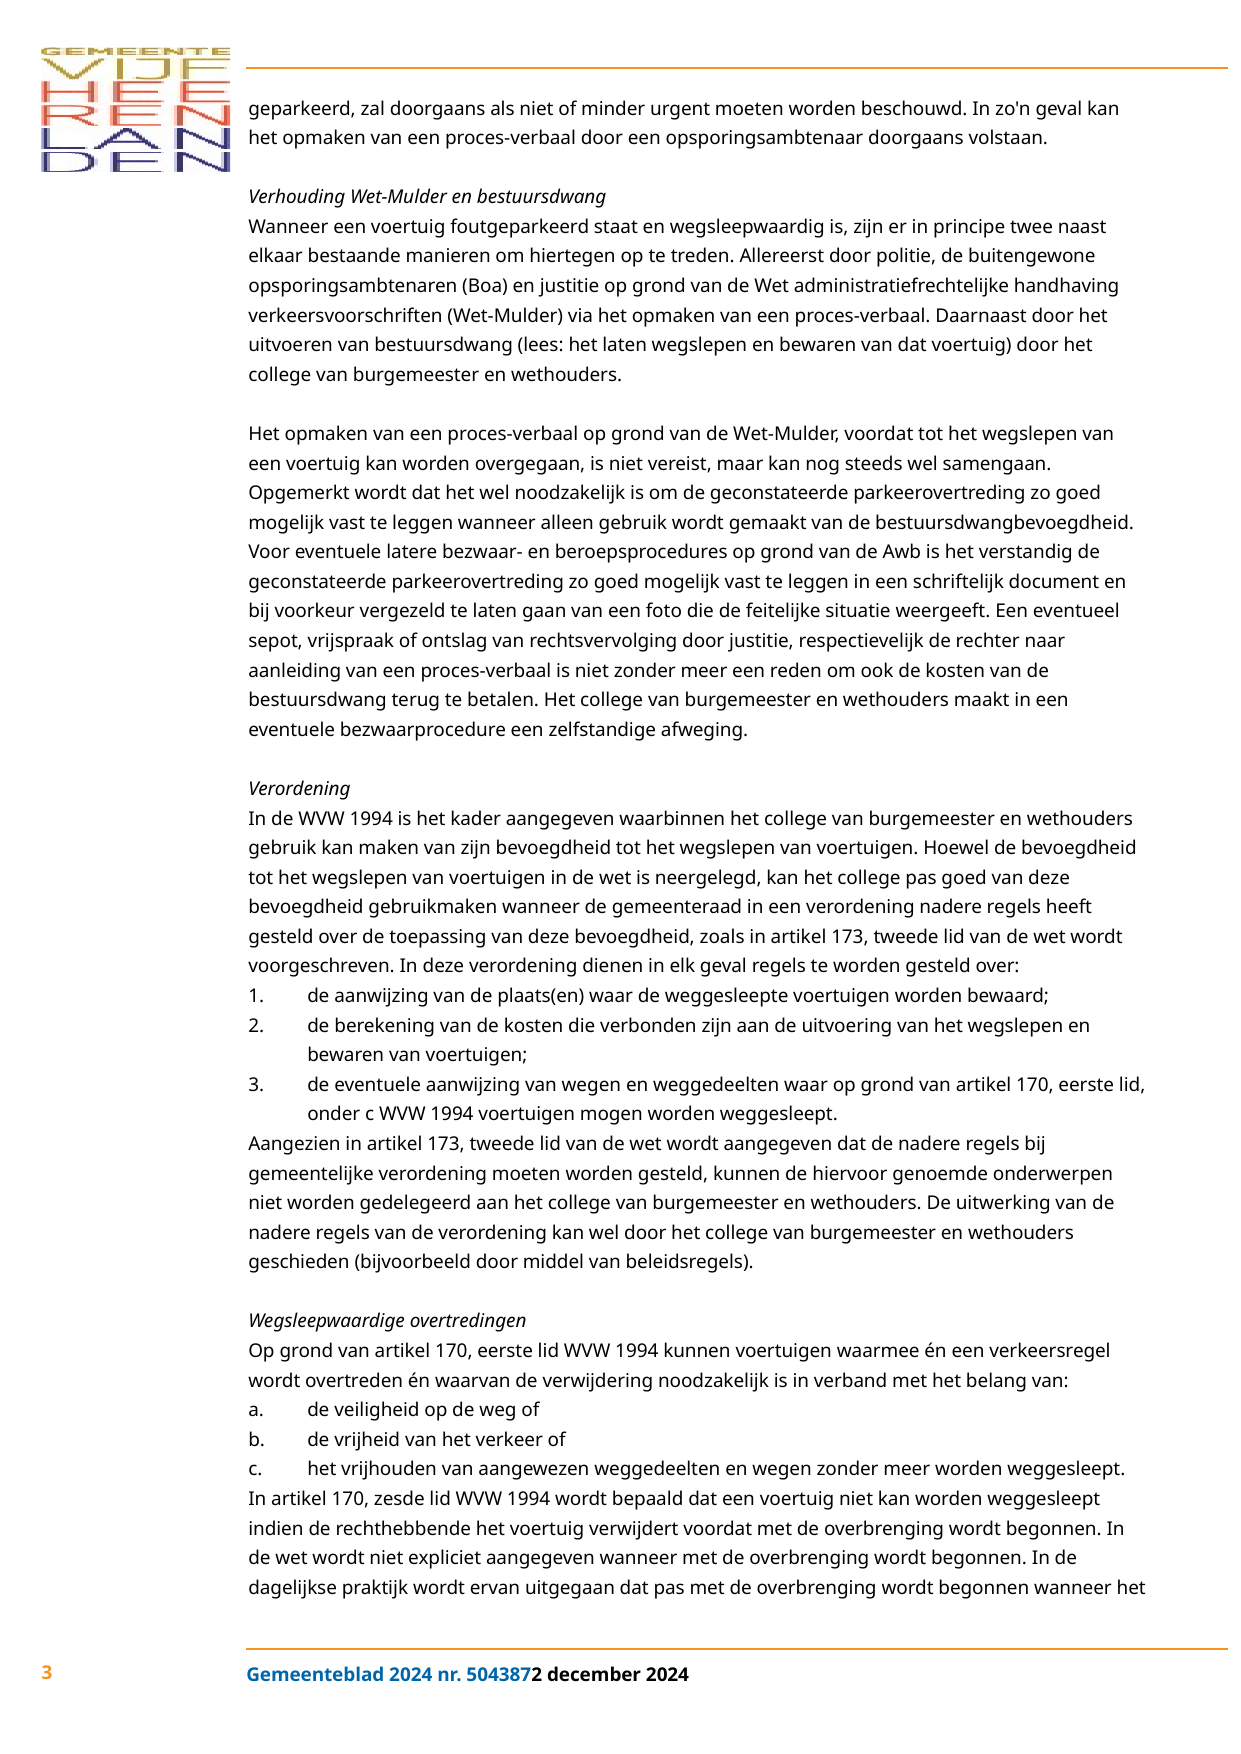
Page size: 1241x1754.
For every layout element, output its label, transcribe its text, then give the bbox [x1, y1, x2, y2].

text Wegsleepwaardige overtredingen [248, 1308, 1152, 1333]
text Verhouding Wet-Mulder en bestuursdwang [248, 183, 1152, 209]
text Het opmaken van een proces-verbaal op grond van de Wet-Mulder, voordat tot het wegslepen van een voertuig kan worden overgegaan, is niet vereist, maar kan nog steeds wel samengaan. Opgemerkt wordt dat het wel noodzakelijk is om de geconstateerde parkeerovertreding zo goed mogelijk vast te leggen wanneer alleen gebruik wordt gemaakt van de bestuursdwangbevoegdheid. Voor eventuele latere bezwaar- en beroepsprocedures op grond van de Awb is het verstandig de geconstateerde parkeerovertreding zo goed mogelijk vast te leggen in een schriftelijk document en bij voorkeur vergezeld te laten gaan van een foto die de feitelijke situatie weergeeft. Een eventueel sepot, vrijspraak of ontslag van rechtsvervolging door justitie, respectievelijk de rechter naar aanleiding van een proces-verbaal is niet zonder meer een reden om ook de kosten van de bestuursdwang terug te betalen. Het college van burgemeester en wethouders maakt in een eventuele bezwaarprocedure een zelfstandige afweging. [248, 420, 1152, 742]
text Op grond van artikel 170, eerste lid WVW 1994 kunnen voertuigen waarmee én een verkeersregel wordt overtreden én waarvan de verwijdering noodzakelijk is in verband met het belang van: [248, 1337, 1152, 1393]
text geparkeerd, zal doorgaans als niet of minder urgent moeten worden beschouwd. In zo'n geval kan het opmaken van een proces-verbaal door een opsporingsambtenaar doorgaans volstaan. [248, 95, 1152, 150]
text In de WVW 1994 is het kader aangegeven waarbinnen het college van burgemeester en wethouders gebruik kan maken van zijn bevoegdheid tot het wegslepen van voertuigen. Hoewel de bevoegdheid tot het wegslepen van voertuigen in de wet is neergelegd, kan het college pas goed van deze bevoegdheid gebruikmaken wanneer de gemeenteraad in een verordening nadere regels heeft gesteld over de toepassing van deze bevoegdheid, zoals in artikel 173, tweede lid van de wet wordt voorgeschreven. In deze verordening dienen in elk geval regels te worden gesteld over: [248, 805, 1152, 978]
list de vrijheid van het verkeer of [248, 1426, 1152, 1452]
list het vrijhouden van aangewezen weggedeelten en wegen zonder meer worden weggesleept. [248, 1456, 1152, 1481]
list de eventuele aanwijzing van wegen en weggedeelten waar op grond van artikel 170, eerste lid, onder c WVW 1994 voertuigen mogen worden weggesleept. [248, 1071, 1152, 1126]
text Wanneer een voertuig foutgeparkeerd staat en wegsleepwaardig is, zijn er in principe twee naast elkaar bestaande manieren om hiertegen op te treden. Allereerst door politie, de buitengewone opsporingsambtenaren (Boa) en justitie op grond van de Wet administratiefrechtelijke handhaving verkeersvoorschriften (Wet-Mulder) via het opmaken van een proces-verbaal. Daarnaast door het uitvoeren van bestuursdwang (lees: het laten wegslepen en bewaren van dat voertuig) door het college van burgemeester en wethouders. [248, 213, 1152, 387]
picture [41, 47, 231, 172]
text In artikel 170, zesde lid WVW 1994 wordt bepaald dat een voertuig niet kan worden weggesleept indien de rechthebbende het voertuig verwijdert voordat met de overbrenging wordt begonnen. In de wet wordt niet expliciet aangegeven wanneer met de overbrenging wordt begonnen. In de dagelijkse praktijk wordt ervan uitgegaan dat pas met de overbrenging wordt begonnen wanneer het [248, 1485, 1152, 1600]
list de aanwijzing van de plaats(en) waar de weggesleepte voertuigen worden bewaard; [248, 982, 1152, 1008]
list de veiligheid op de weg of [248, 1396, 1152, 1422]
text Aangezien in artikel 173, tweede lid van de wet wordt aangegeven dat de nadere regels bij gemeentelijke verordening moeten worden gesteld, kunnen de hiervoor genoemde onderwerpen niet worden gedelegeerd aan het college van burgemeester en wethouders. De uitwerking van de nadere regels van de verordening kan wel door het college van burgemeester en wethouders geschieden (bijvoorbeeld door middel van beleidsregels). [248, 1130, 1152, 1274]
list de berekening van de kosten die verbonden zijn aan de uitvoering van het wegslepen en bewaren van voertuigen; [248, 1012, 1152, 1067]
text Verordening [248, 775, 1152, 801]
